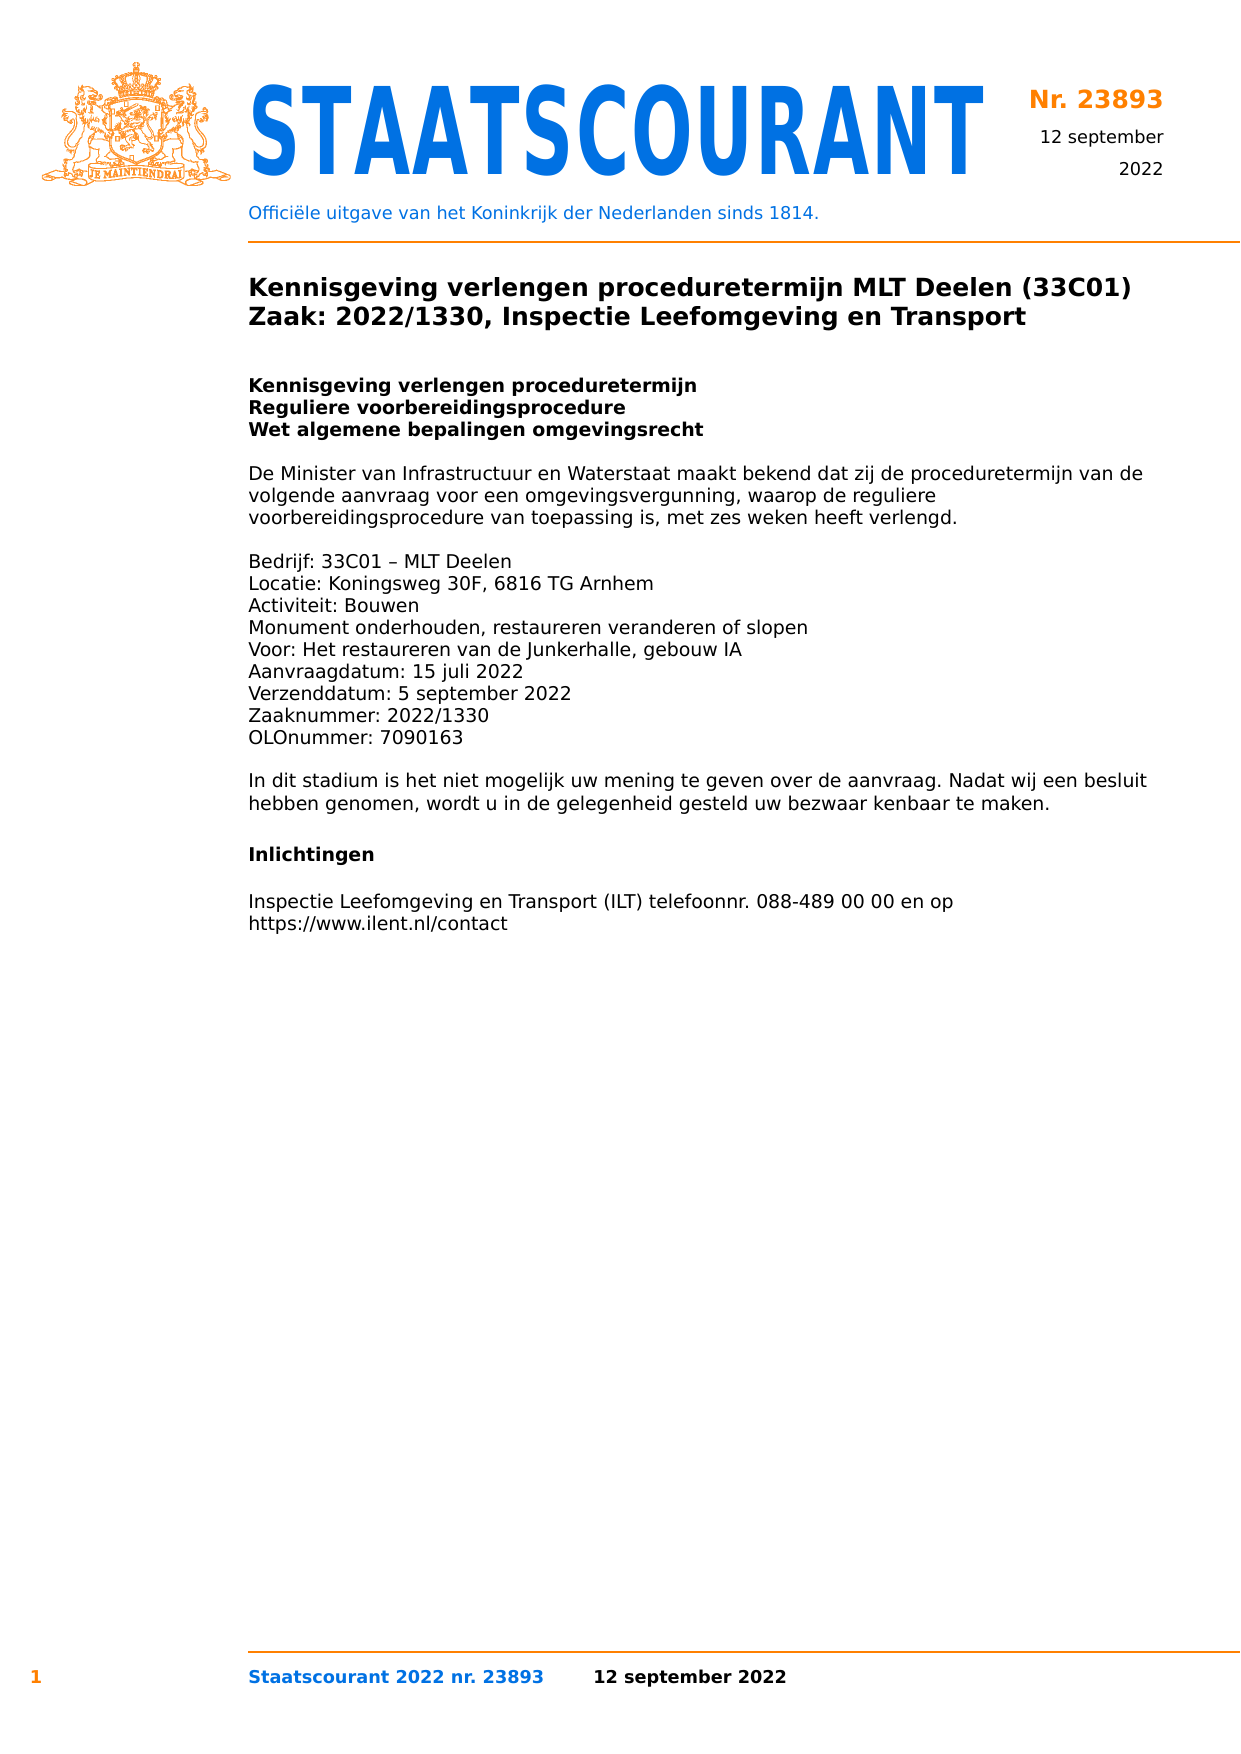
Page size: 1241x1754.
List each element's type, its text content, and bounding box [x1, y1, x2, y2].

table_header Nr. 23893 [998, 62, 1240, 121]
picture [41, 62, 231, 186]
text Activiteit: Bouwen [248, 595, 1163, 617]
text Zaaknummer: 2022/1330 [248, 704, 1163, 727]
text Aanvraagdatum: 15 juli 2022 [248, 661, 1163, 683]
subtitle Kennisgeving verlengen proceduretermijn MLT Deelen (33C01) Zaak: 2022/1330, Inspectie Leefomgeving en Transport [248, 273, 1163, 331]
text Verzenddatum: 5 september 2022 [248, 683, 1163, 704]
text Kennisgeving verlengen proceduretermijn [248, 375, 1163, 397]
text Monument onderhouden, restaureren veranderen of slopen [248, 617, 1163, 639]
text OLOnummer: 7090163 [248, 727, 1163, 748]
text Inspectie Leefomgeving en Transport (ILT) telefoonnr. 088-489 00 00 en op https://www.ilent.nl/contact [248, 891, 1163, 935]
table_header STAATSCOURANT [248, 62, 998, 203]
text Wet algemene bepalingen omgevingsrecht [248, 419, 1163, 441]
text Locatie: Koningsweg 30F, 6816 TG Arnhem [248, 573, 1163, 595]
text De Minister van Infrastructuur en Waterstaat maakt bekend dat zij de proceduretermijn van de volgende aanvraag voor een omgevingsvergunning, waarop de reguliere voorbereidingsprocedure van toepassing is, met zes weken heeft verlengd. [248, 463, 1163, 529]
text In dit stadium is het niet mogelijk uw mening te geven over de aanvraag. Nadat wij een besluit hebben genomen, wordt u in de gelegenheid gesteld uw bezwaar kenbaar te maken. [248, 770, 1163, 814]
subtitle Inlichtingen [248, 844, 1163, 866]
text Reguliere voorbereidingsprocedure [248, 397, 1163, 419]
table_cell Officiële uitgave van het Koninkrijk der Nederlanden sinds 1814. [248, 203, 1240, 241]
table_cell 2022 [998, 153, 1240, 203]
text Bedrijf: 33C01 – MLT Deelen [248, 551, 1163, 573]
text Voor: Het restaureren van de Junkerhalle, gebouw IA [248, 639, 1163, 661]
table_header [25, 62, 248, 241]
table_cell 12 september [998, 121, 1240, 153]
